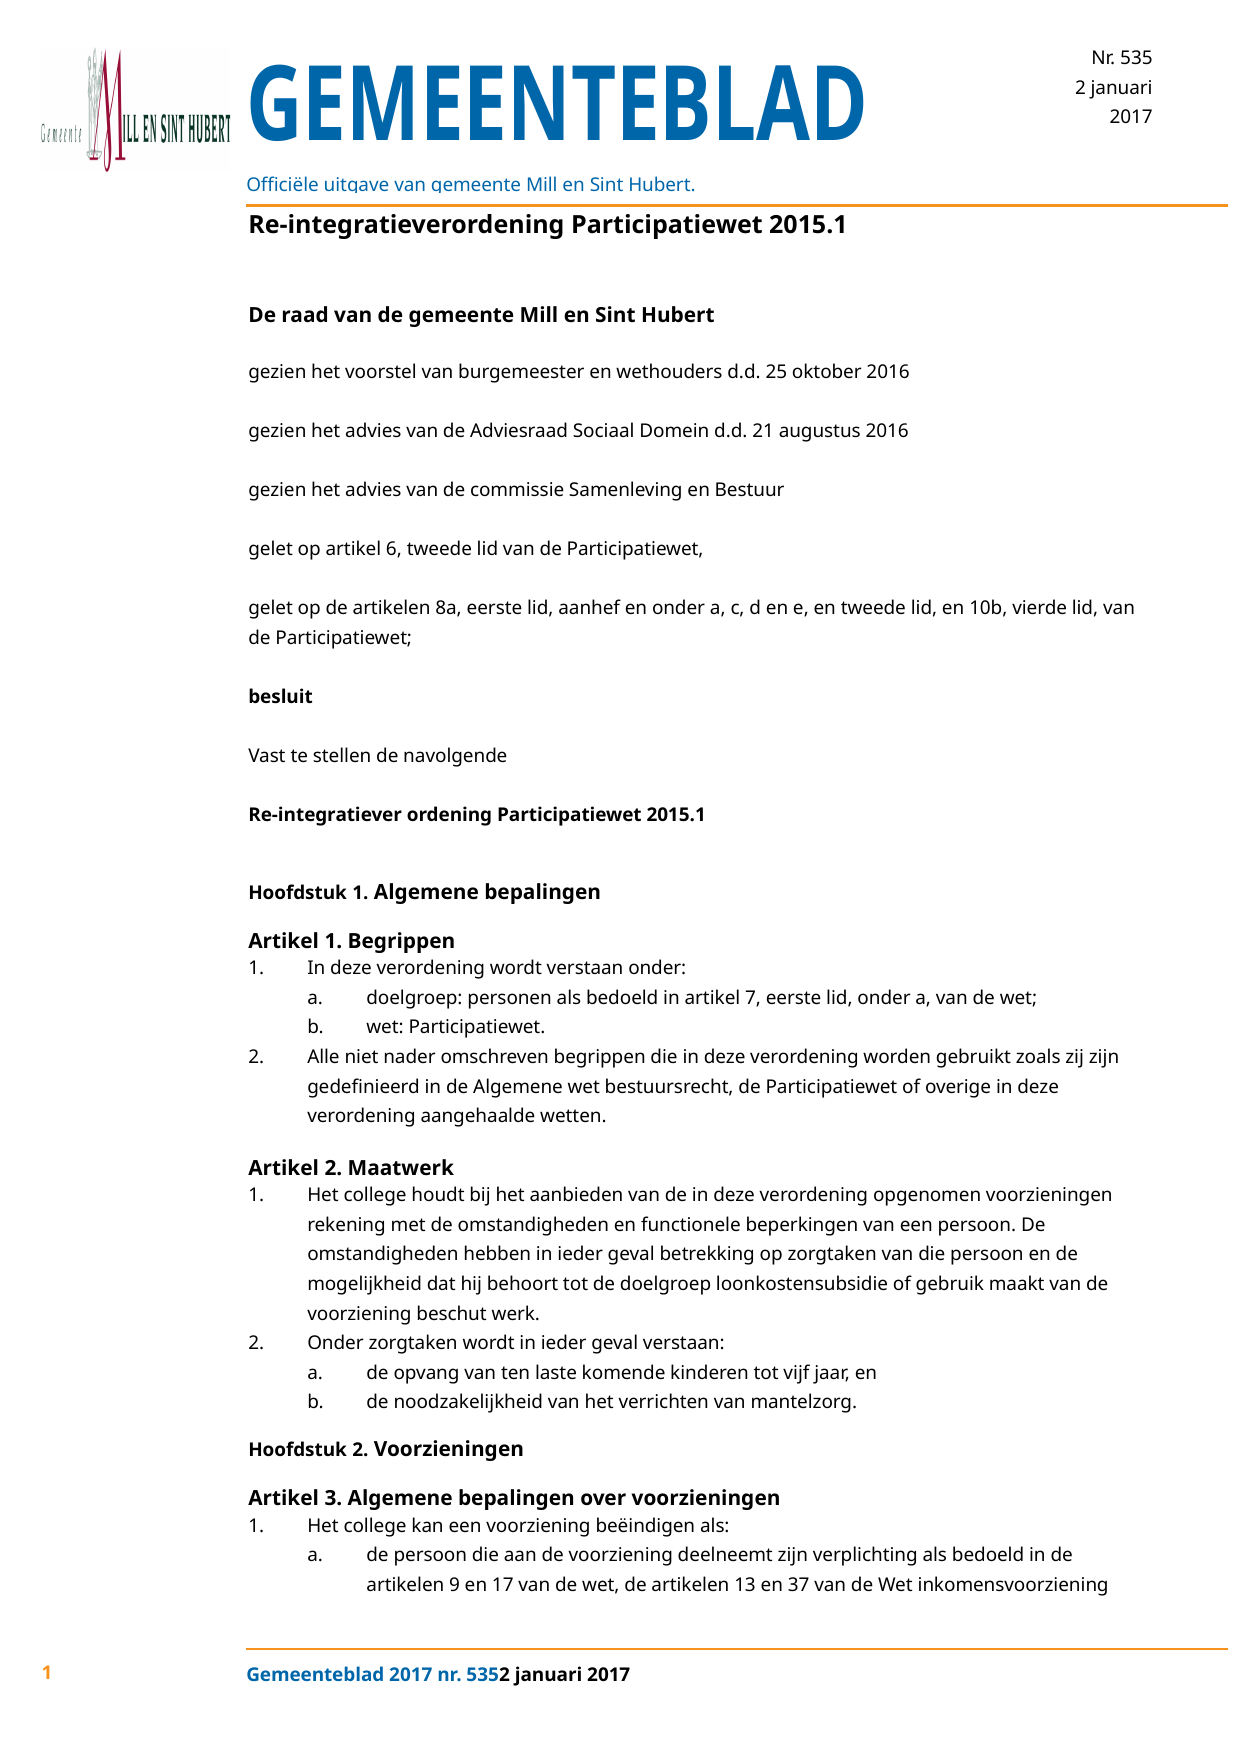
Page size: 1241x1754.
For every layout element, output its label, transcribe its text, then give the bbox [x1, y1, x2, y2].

text gezien het advies van de Adviesraad Sociaal Domein d.d. 21 augustus 2016 [248, 417, 1152, 443]
text besluit [248, 683, 1152, 709]
text gezien het voorstel van burgemeester en wethouders d.d. 25 oktober 2016 [248, 358, 1152, 384]
text gezien het advies van de commissie Samenleving en Bestuur [248, 476, 1152, 502]
list doelgroep: personen als bedoeld in artikel 7, eerste lid, onder a, van de wet; [307, 984, 1152, 1010]
picture [41, 47, 231, 172]
list de persoon die aan de voorziening deelneemt zijn verplichting als bedoeld in de artikelen 9 en 17 van de wet, de artikelen 13 en 37 van de Wet inkomensvoorziening [307, 1541, 1152, 1597]
text Hoofdstuk 2. Voorzieningen [248, 1434, 1152, 1462]
text Re-integratiever ordening Participatiewet 2015.1 [248, 802, 1152, 827]
text gelet op artikel 6, tweede lid van de Participatiewet, [248, 535, 1152, 561]
list In deze verordening wordt verstaan onder: [248, 954, 1152, 980]
text Artikel 3. Algemene bepalingen over voorzieningen [248, 1483, 1152, 1512]
list de opvang van ten laste komende kinderen tot vijf jaar, en [307, 1359, 1152, 1384]
list Het college kan een voorziening beëindigen als: [248, 1512, 1152, 1537]
text gelet op de artikelen 8a, eerste lid, aanhef en onder a, c, d en e, en tweede lid, en 10b, vierde lid, van de Participatiewet; [248, 594, 1152, 650]
list de noodzakelijkheid van het verrichten van mantelzorg. [307, 1388, 1152, 1414]
text Vast te stellen de navolgende [248, 742, 1152, 768]
text Artikel 1. Begrippen [248, 926, 1152, 954]
text Artikel 2. Maatwerk [248, 1153, 1152, 1181]
text Re-integratieverordening Participatiewet 2015.1 [248, 207, 1152, 241]
text Hoofdstuk 1. Algemene bepalingen [248, 877, 1152, 905]
list Onder zorgtaken wordt in ieder geval verstaan: [248, 1329, 1152, 1355]
list wet: Participatiewet. [307, 1014, 1152, 1039]
list Het college houdt bij het aanbieden van de in deze verordening opgenomen voorzieningen rekening met de omstandigheden en functionele beperkingen van een persoon. De omstandigheden hebben in ieder geval betrekking op zorgtaken van die persoon en de mogelijkheid dat hij behoort tot de doelgroep loonkostensubsidie of gebruik maakt van de voorziening beschut werk. [248, 1181, 1152, 1325]
list Alle niet nader omschreven begrippen die in deze verordening worden gebruikt zoals zij zijn gedefinieerd in de Algemene wet bestuursrecht, de Participatiewet of overige in deze verordening aangehaalde wetten. [248, 1043, 1152, 1128]
text De raad van de gemeente Mill en Sint Hubert [248, 300, 1152, 328]
